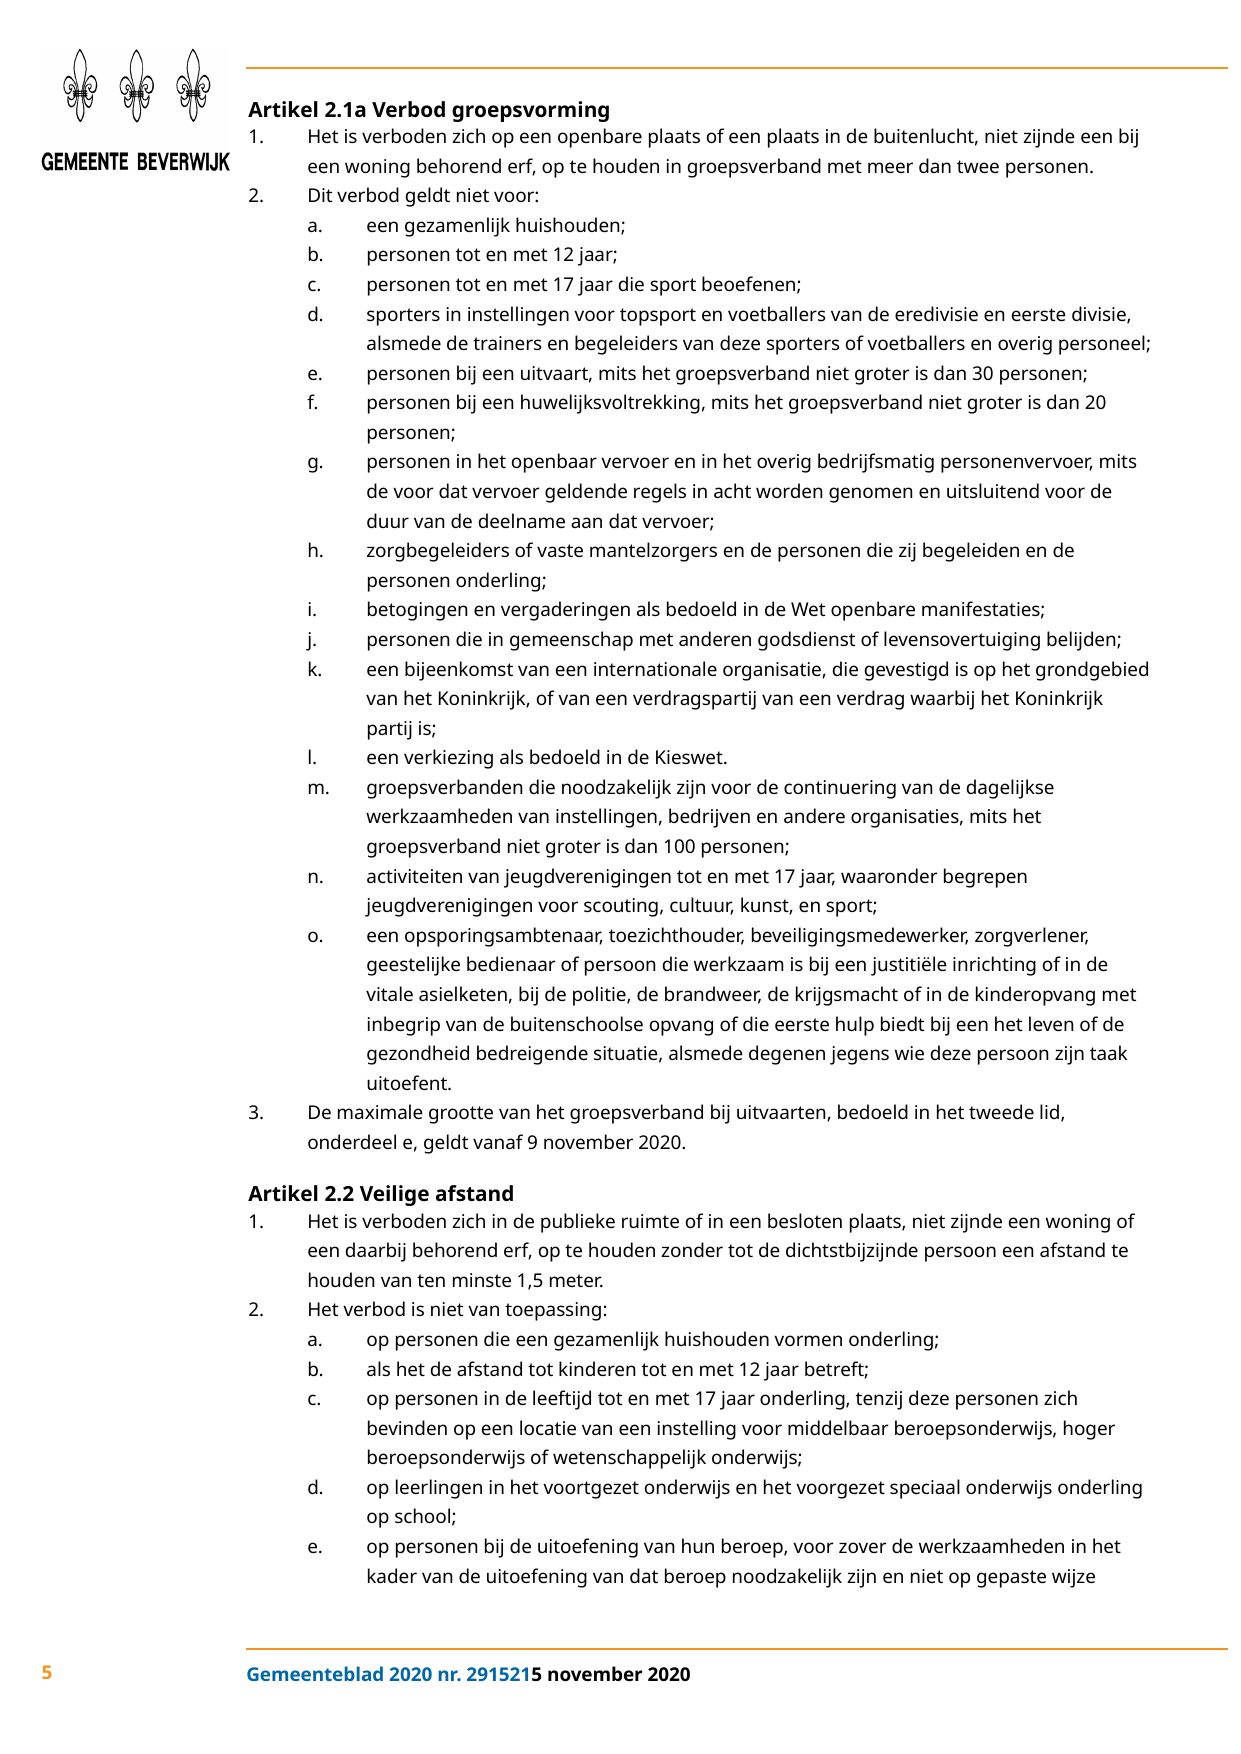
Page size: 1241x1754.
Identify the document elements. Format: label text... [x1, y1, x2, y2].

list een opsporingsambtenaar, toezichthouder, beveiligingsmedewerker, zorgverlener, geestelijke bedienaar of persoon die werkzaam is bij een justitiële inrichting of in de vitale asielketen, bij de politie, de brandweer, de krijgsmacht of in de kinderopvang met inbegrip van de buitenschoolse opvang of die eerste hulp biedt bij een het leven of de gezondheid bedreigende situatie, alsmede degenen jegens wie deze persoon zijn taak uitoefent. [307, 922, 1152, 1096]
list een gezamenlijk huishouden; [307, 212, 1152, 238]
text Artikel 2.2 Veilige afstand [248, 1179, 1152, 1208]
list Dit verbod geldt niet voor: [248, 182, 1152, 208]
list groepsverbanden die noodzakelijk zijn voor de continuering van de dagelijkse werkzaamheden van instellingen, bedrijven en andere organisaties, mits het groepsverband niet groter is dan 100 personen; [307, 774, 1152, 859]
list op personen in de leeftijd tot en met 17 jaar onderling, tenzij deze personen zich bevinden op een locatie van een instelling voor middelbaar beroepsonderwijs, hoger beroepsonderwijs of wetenschappelijk onderwijs; [307, 1385, 1152, 1470]
list sporters in instellingen voor topsport en voetballers van de eredivisie en eerste divisie, alsmede de trainers en begeleiders van deze sporters of voetballers en overig personeel; [307, 301, 1152, 356]
list Het verbod is niet van toepassing: [248, 1297, 1152, 1322]
list personen bij een huwelijksvoltrekking, mits het groepsverband niet groter is dan 20 personen; [307, 389, 1152, 445]
list personen die in gemeenschap met anderen godsdienst of levensovertuiging belijden; [307, 626, 1152, 652]
list zorgbegeleiders of vaste mantelzorgers en de personen die zij begeleiden en de personen onderling; [307, 537, 1152, 593]
picture [41, 47, 231, 172]
text Artikel 2.1a Verbod groepsvorming [248, 95, 1152, 123]
list De maximale grootte van het groepsverband bij uitvaarten, bedoeld in het tweede lid, onderdeel e, geldt vanaf 9 november 2020. [248, 1099, 1152, 1155]
list Het is verboden zich in de publieke ruimte of in een besloten plaats, niet zijnde een woning of een daarbij behorend erf, op te houden zonder tot de dichtstbijzijnde persoon een afstand te houden van ten minste 1,5 meter. [248, 1208, 1152, 1293]
list personen tot en met 12 jaar; [307, 242, 1152, 267]
list betogingen en vergaderingen als bedoeld in de Wet openbare manifestaties; [307, 597, 1152, 622]
list personen in het openbaar vervoer en in het overig bedrijfsmatig personenvervoer, mits de voor dat vervoer geldende regels in acht worden genomen en uitsluitend voor de duur van de deelname aan dat vervoer; [307, 449, 1152, 533]
list een verkiezing als bedoeld in de Kieswet. [307, 744, 1152, 770]
list op personen die een gezamenlijk huishouden vormen onderling; [307, 1326, 1152, 1352]
list op leerlingen in het voortgezet onderwijs en het voorgezet speciaal onderwijs onderling op school; [307, 1474, 1152, 1529]
list een bijeenkomst van een internationale organisatie, die gevestigd is op het grondgebied van het Koninkrijk, of van een verdragspartij van een verdrag waarbij het Koninkrijk partij is; [307, 656, 1152, 741]
list als het de afstand tot kinderen tot en met 12 jaar betreft; [307, 1356, 1152, 1382]
list op personen bij de uitoefening van hun beroep, voor zover de werkzaamheden in het kader van de uitoefening van dat beroep noodzakelijk zijn en niet op gepaste wijze [307, 1533, 1152, 1589]
list personen tot en met 17 jaar die sport beoefenen; [307, 271, 1152, 297]
list activiteiten van jeugdverenigingen tot en met 17 jaar, waaronder begrepen jeugdverenigingen voor scouting, cultuur, kunst, en sport; [307, 863, 1152, 918]
list Het is verboden zich op een openbare plaats of een plaats in de buitenlucht, niet zijnde een bij een woning behorend erf, op te houden in groepsverband met meer dan twee personen. [248, 123, 1152, 178]
list personen bij een uitvaart, mits het groepsverband niet groter is dan 30 personen; [307, 360, 1152, 386]
